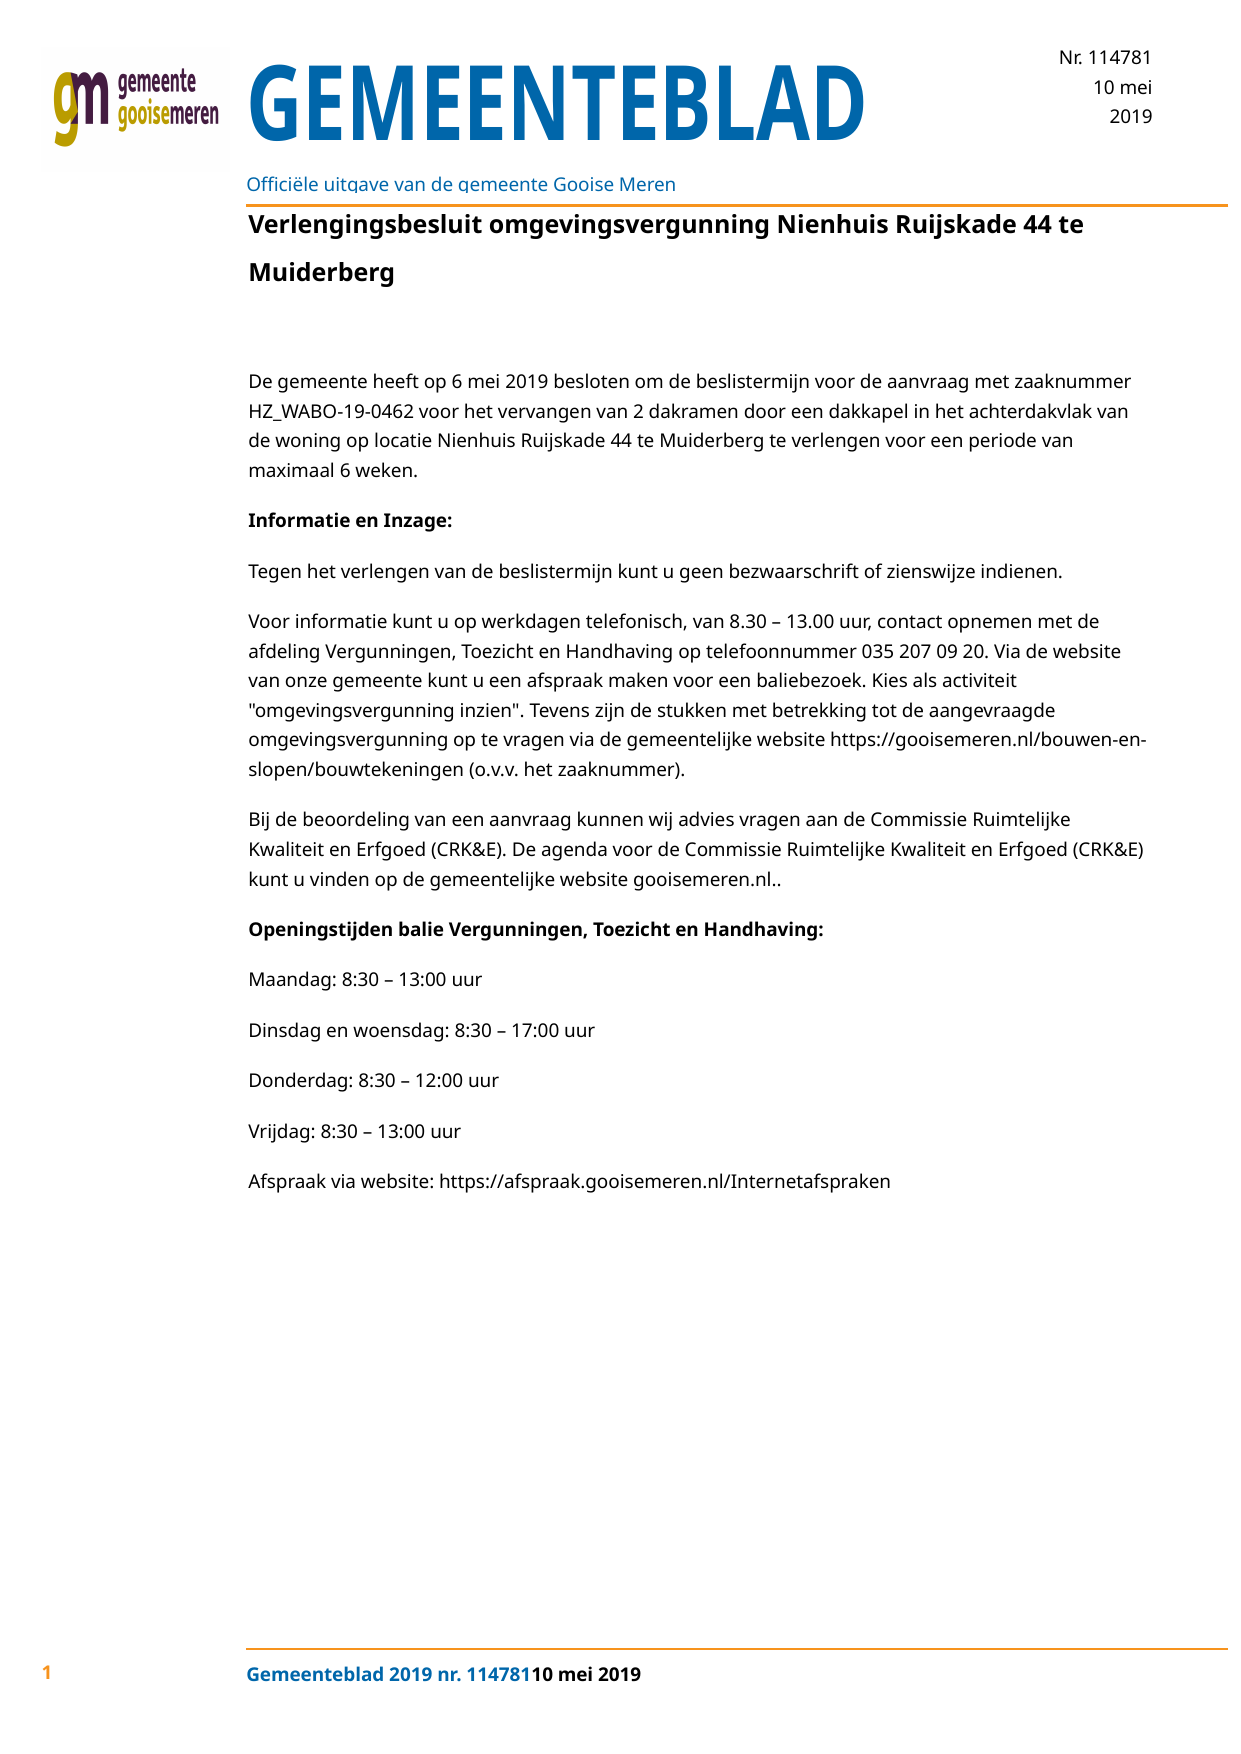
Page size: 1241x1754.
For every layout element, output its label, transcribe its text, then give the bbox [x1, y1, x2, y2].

text Voor informatie kunt u op werkdagen telefonisch, van 8.30 – 13.00 uur, contact opnemen met de afdeling Vergunningen, Toezicht en Handhaving op telefoonnummer 035 207 09 20. Via de website van onze gemeente kunt u een afspraak maken voor een baliebezoek. Kies als activiteit "omgevingsvergunning inzien". Tevens zijn de stukken met betrekking tot de aangevraagde omgevingsvergunning op te vragen via de gemeentelijke website https://gooisemeren.nl/bouwen-en-slopen/bouwtekeningen (o.v.v. het zaaknummer). [248, 608, 1152, 782]
text Maandag: 8:30 – 13:00 uur [248, 967, 1152, 992]
picture [41, 47, 231, 172]
text Informatie en Inzage: [248, 507, 1152, 533]
text Openingstijden balie Vergunningen, Toezicht en Handhaving: [248, 916, 1152, 942]
text Vrijdag: 8:30 – 13:00 uur [248, 1118, 1152, 1144]
text Tegen het verlengen van de beslistermijn kunt u geen bezwaarschrift of zienswijze indienen. [248, 558, 1152, 584]
text Afspraak via website: https://afspraak.gooisemeren.nl/Internetafspraken [248, 1168, 1152, 1194]
text Verlengingsbesluit omgevingsvergunning Nienhuis Ruijskade 44 te Muiderberg [248, 207, 1152, 288]
text Donderdag: 8:30 – 12:00 uur [248, 1067, 1152, 1093]
text De gemeente heeft op 6 mei 2019 besloten om de beslistermijn voor de aanvraag met zaaknummer HZ_WABO-19-0462 voor het vervangen van 2 dakramen door een dakkapel in het achterdakvlak van de woning op locatie Nienhuis Ruijskade 44 te Muiderberg te verlengen voor een periode van maximaal 6 weken. [248, 368, 1152, 483]
text Dinsdag en woensdag: 8:30 – 17:00 uur [248, 1017, 1152, 1043]
text Bij de beoordeling van een aanvraag kunnen wij advies vragen aan de Commissie Ruimtelijke Kwaliteit en Erfgoed (CRK&E). De agenda voor de Commissie Ruimtelijke Kwaliteit en Erfgoed (CRK&E) kunt u vinden op de gemeentelijke website gooisemeren.nl.. [248, 807, 1152, 892]
